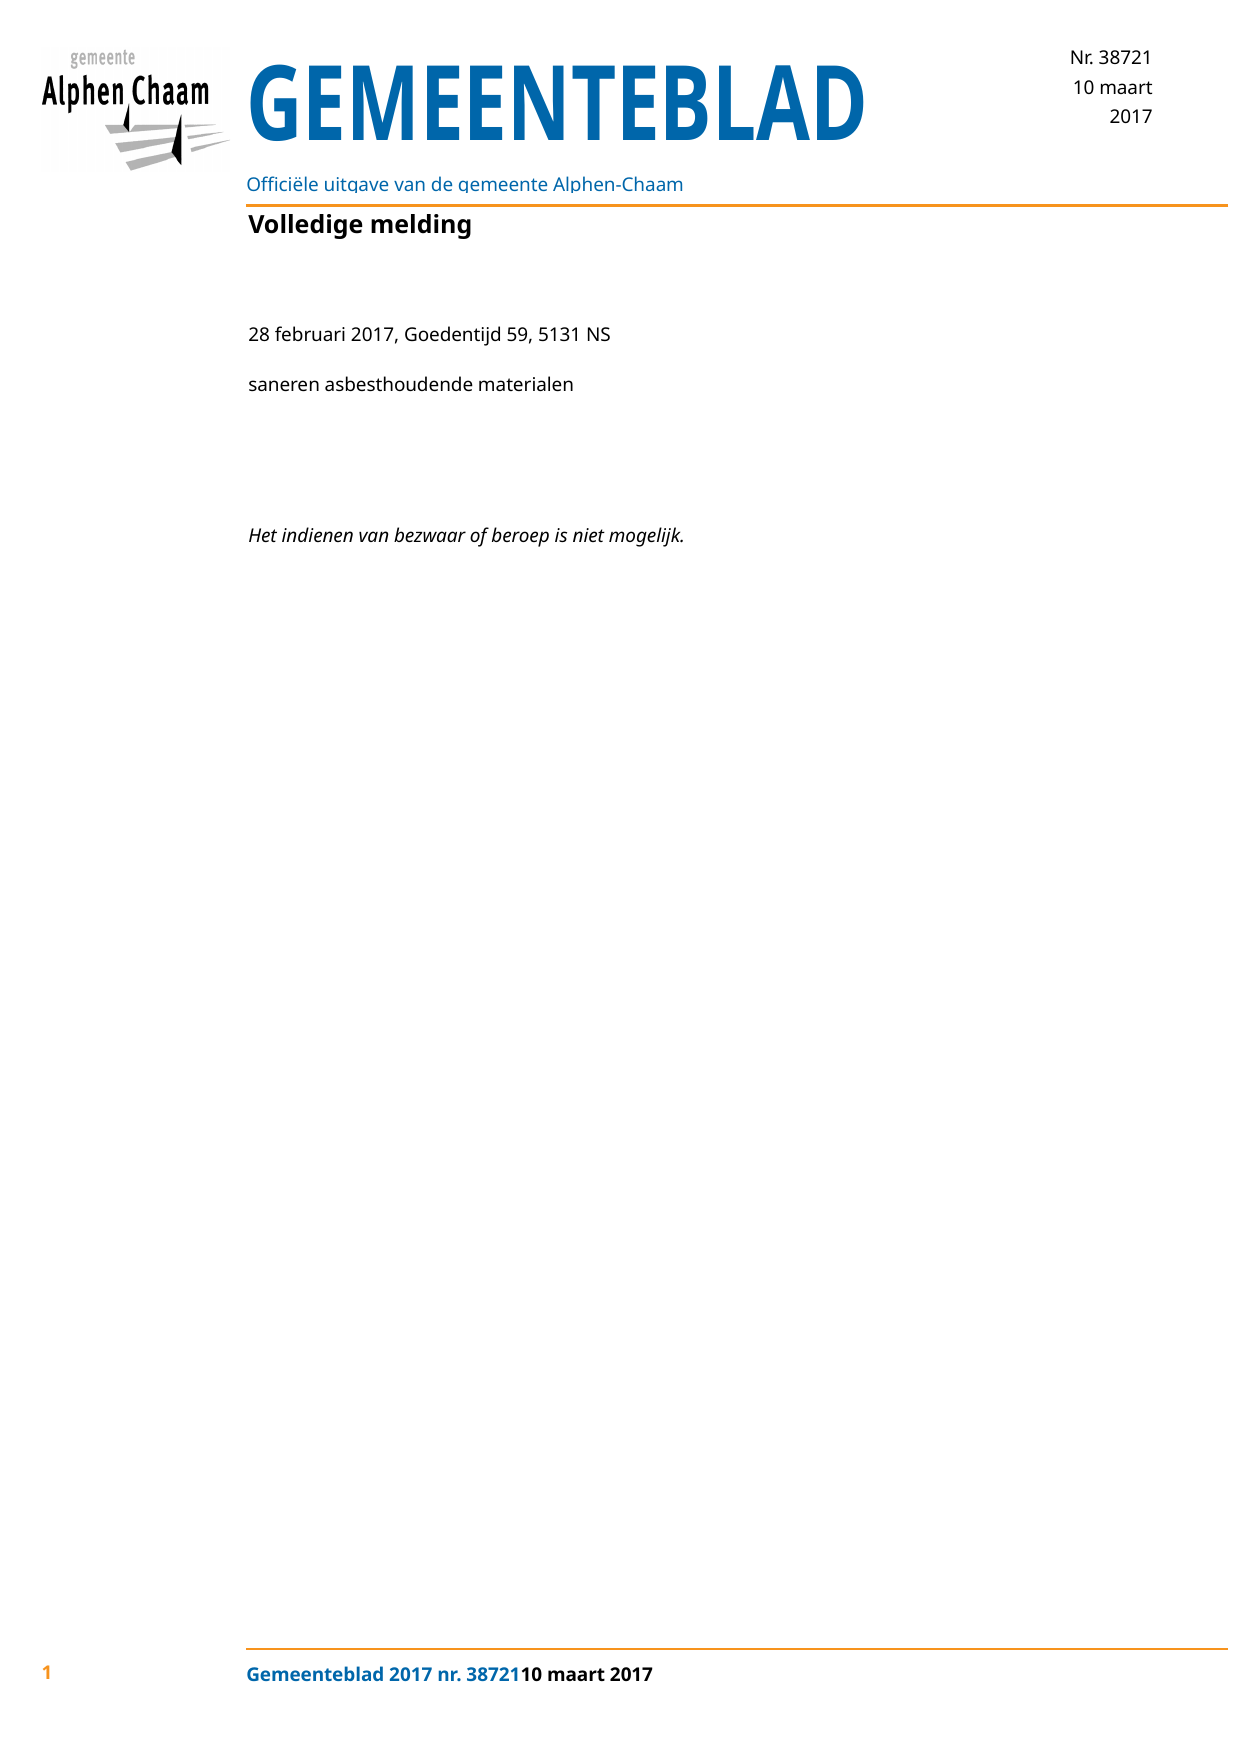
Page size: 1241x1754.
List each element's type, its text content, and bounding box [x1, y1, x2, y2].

text saneren asbesthoudende materialen [248, 371, 1152, 397]
text Volledige melding [248, 207, 1152, 241]
text Het indienen van bezwaar of beroep is niet mogelijk. [248, 522, 1152, 548]
picture [41, 47, 231, 172]
text 28 februari 2017, Goedentijd 59, 5131 NS [248, 321, 1152, 346]
